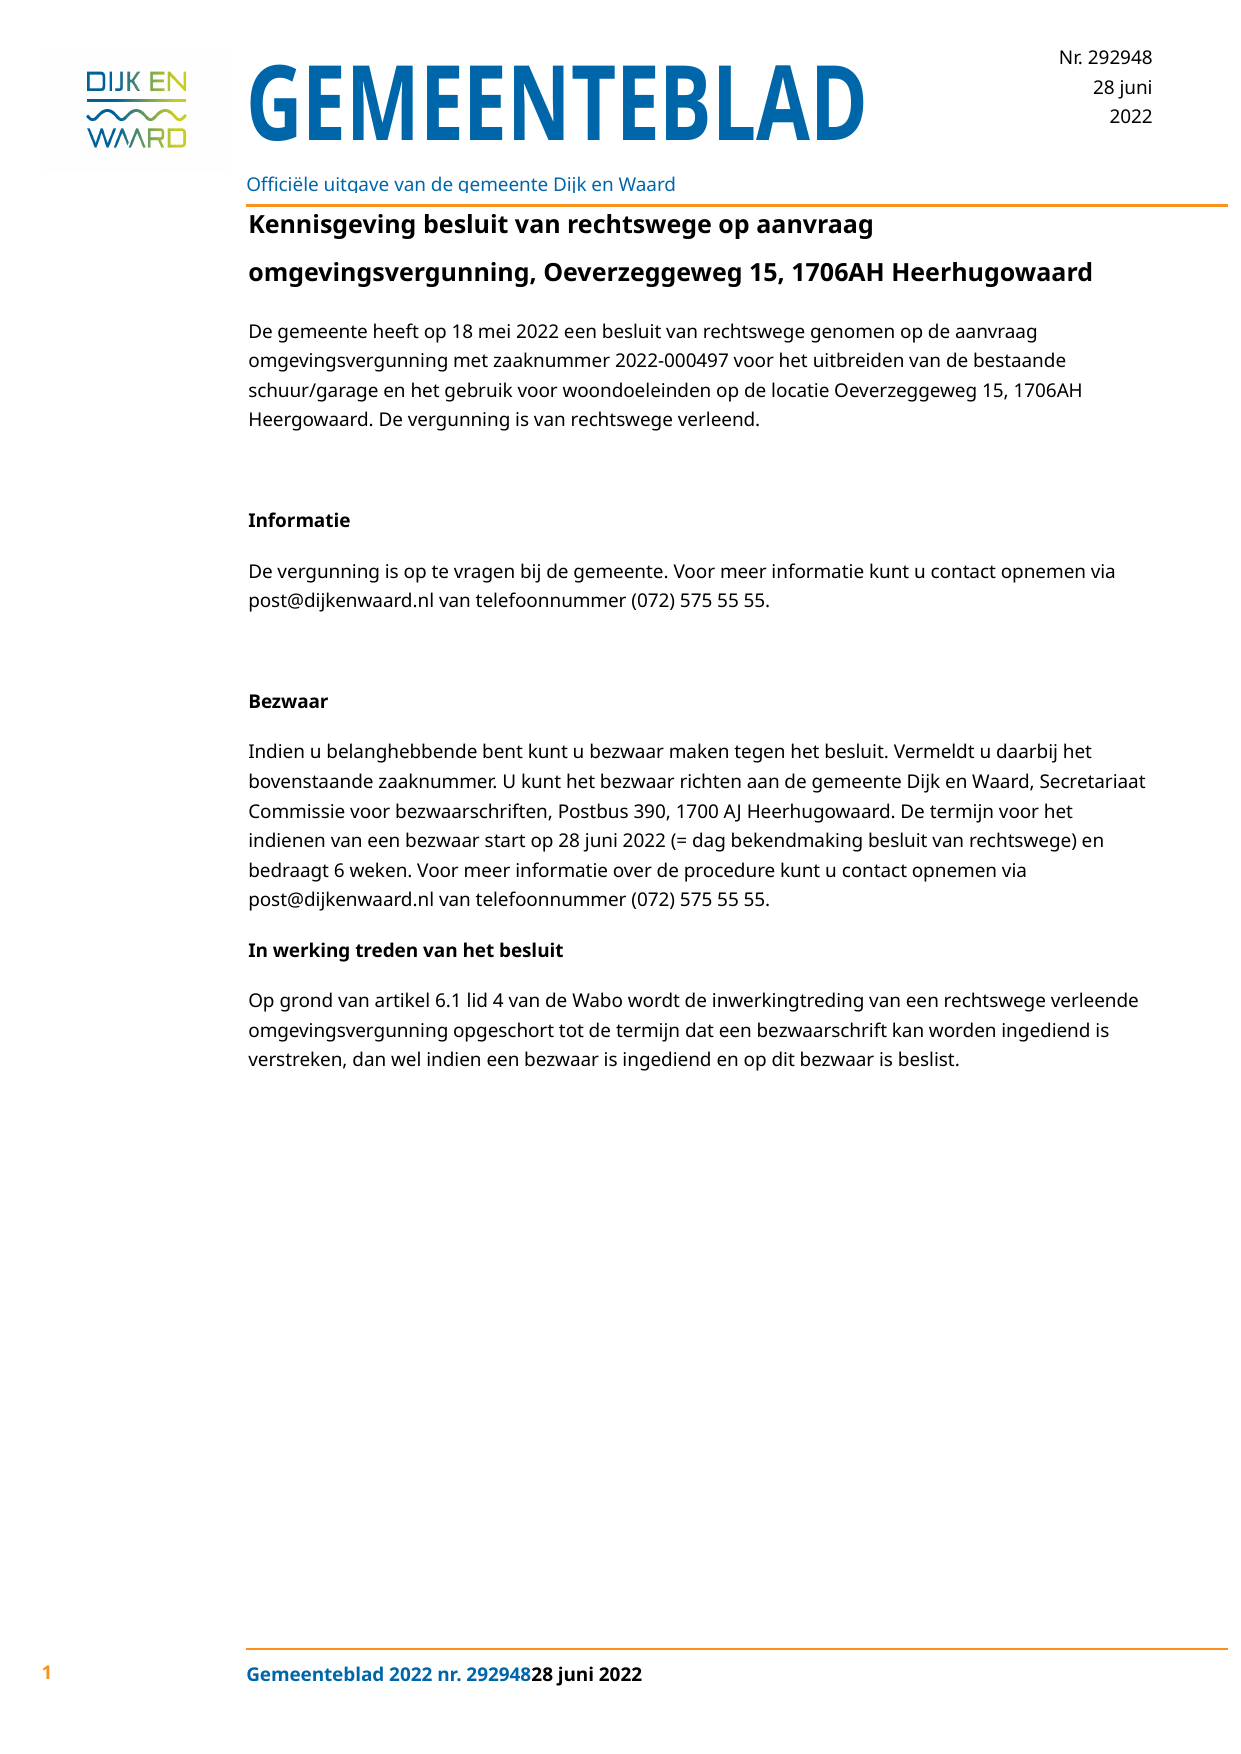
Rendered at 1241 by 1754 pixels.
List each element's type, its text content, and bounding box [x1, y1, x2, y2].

text Bezwaar [248, 688, 1152, 714]
text In werking treden van het besluit [248, 937, 1152, 963]
text De gemeente heeft op 18 mei 2022 een besluit van rechtswege genomen op de aanvraag omgevingsvergunning met zaaknummer 2022-000497 voor het uitbreiden van de bestaande schuur/garage en het gebruik voor woondoeleinden op de locatie Oeverzeggeweg 15, 1706AH Heergowaard. De vergunning is van rechtswege verleend. [248, 318, 1152, 432]
text Kennisgeving besluit van rechtswege op aanvraag omgevingsvergunning, Oeverzeggeweg 15, 1706AH Heerhugowaard [248, 207, 1152, 288]
picture [41, 47, 231, 172]
text Informatie [248, 507, 1152, 533]
text Op grond van artikel 6.1 lid 4 van de Wabo wordt de inwerkingtreding van een rechtswege verleende omgevingsvergunning opgeschort tot de termijn dat een bezwaarschrift kan worden ingediend is verstreken, dan wel indien een bezwaar is ingediend en op dit bezwaar is beslist. [248, 987, 1152, 1072]
text De vergunning is op te vragen bij de gemeente. Voor meer informatie kunt u contact opnemen via post@dijkenwaard.nl van telefoonnummer (072) 575 55 55. [248, 558, 1152, 613]
text Indien u belanghebbende bent kunt u bezwaar maken tegen het besluit. Vermeldt u daarbij het bovenstaande zaaknummer. U kunt het bezwaar richten aan de gemeente Dijk en Waard, Secretariaat Commissie voor bezwaarschriften, Postbus 390, 1700 AJ Heerhugowaard. De termijn voor het indienen van een bezwaar start op 28 juni 2022 (= dag bekendmaking besluit van rechtswege) en bedraagt ​​6 weken. Voor meer informatie over de procedure kunt u contact opnemen via post@dijkenwaard.nl van telefoonnummer (072) 575 55 55. [248, 739, 1152, 912]
